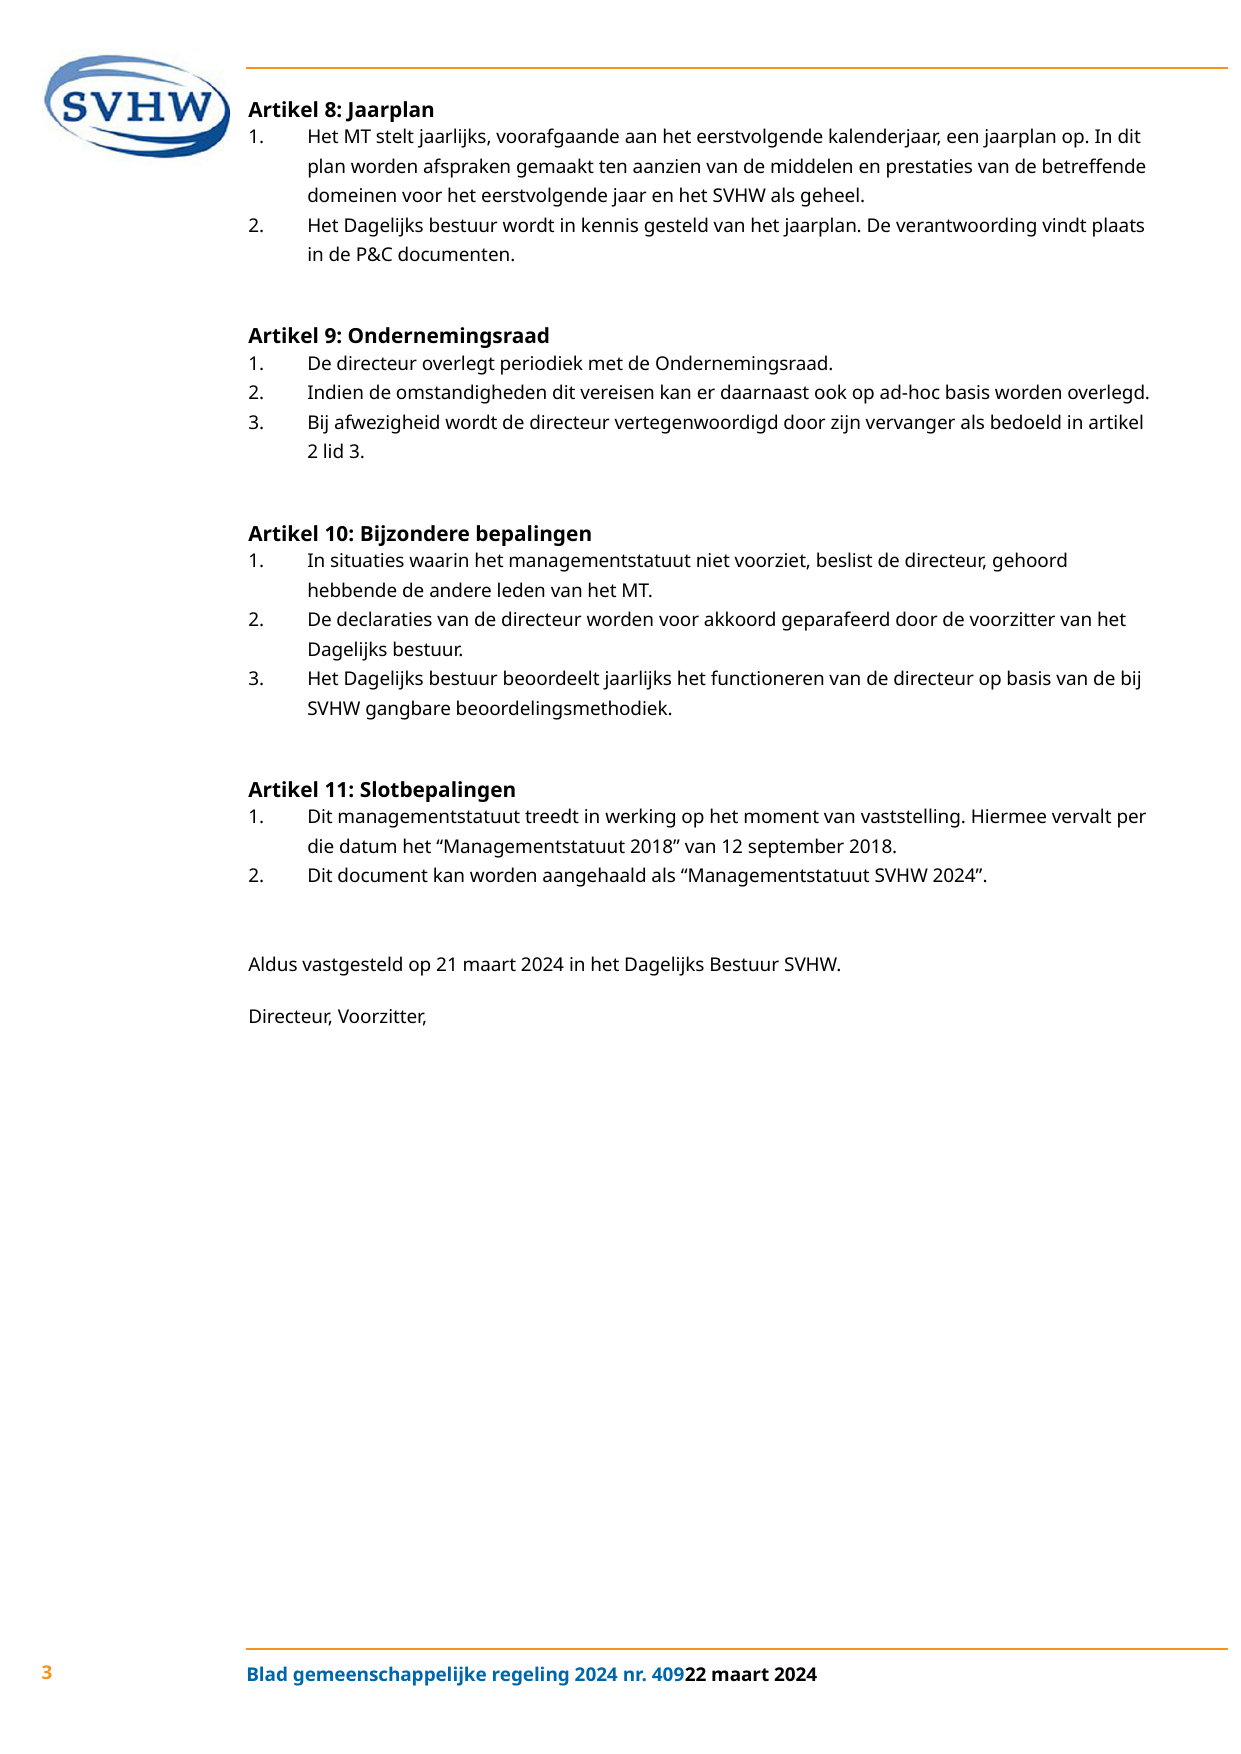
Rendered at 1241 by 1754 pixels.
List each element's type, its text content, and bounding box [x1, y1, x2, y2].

picture [41, 47, 231, 172]
list Het Dagelijks bestuur beoordeelt jaarlijks het functioneren van de directeur op basis van de bij SVHW gangbare beoordelingsmethodiek. [248, 666, 1152, 721]
list In situaties waarin het managementstatuut niet voorziet, beslist de directeur, gehoord hebbende de andere leden van het MT. [248, 547, 1152, 602]
text Aldus vastgesteld op 21 maart 2024 in het Dagelijks Bestuur SVHW. [248, 951, 1152, 977]
text Artikel 10: Bijzondere bepalingen [248, 519, 1152, 547]
list Dit managementstatuut treedt in werking op het moment van vaststelling. Hiermee vervalt per die datum het “Managementstatuut 2018” van 12 september 2018. [248, 803, 1152, 859]
text Artikel 11: Slotbepalingen [248, 775, 1152, 803]
list Indien de omstandigheden dit vereisen kan er daarnaast ook op ad-hoc basis worden overlegd. [248, 379, 1152, 405]
text Artikel 8: Jaarplan [248, 95, 1152, 123]
list Bij afwezigheid wordt de directeur vertegenwoordigd door zijn vervanger als bedoeld in artikel 2 lid 3. [248, 409, 1152, 464]
text Artikel 9: Ondernemingsraad [248, 322, 1152, 350]
list Het Dagelijks bestuur wordt in kennis gesteld van het jaarplan. De verantwoording vindt plaats in de P&C documenten. [248, 212, 1152, 267]
text Directeur, Voorzitter, [248, 1003, 1152, 1029]
list Dit document kan worden aangehaald als “Managementstatuut SVHW 2024”. [248, 863, 1152, 888]
list De declaraties van de directeur worden voor akkoord geparafeerd door de voorzitter van het Dagelijks bestuur. [248, 606, 1152, 662]
list Het MT stelt jaarlijks, voorafgaande aan het eerstvolgende kalenderjaar, een jaarplan op. In dit plan worden afspraken gemaakt ten aanzien van de middelen en prestaties van de betreffende domeinen voor het eerstvolgende jaar en het SVHW als geheel. [248, 123, 1152, 208]
list De directeur overlegt periodiek met de Ondernemingsraad. [248, 350, 1152, 376]
